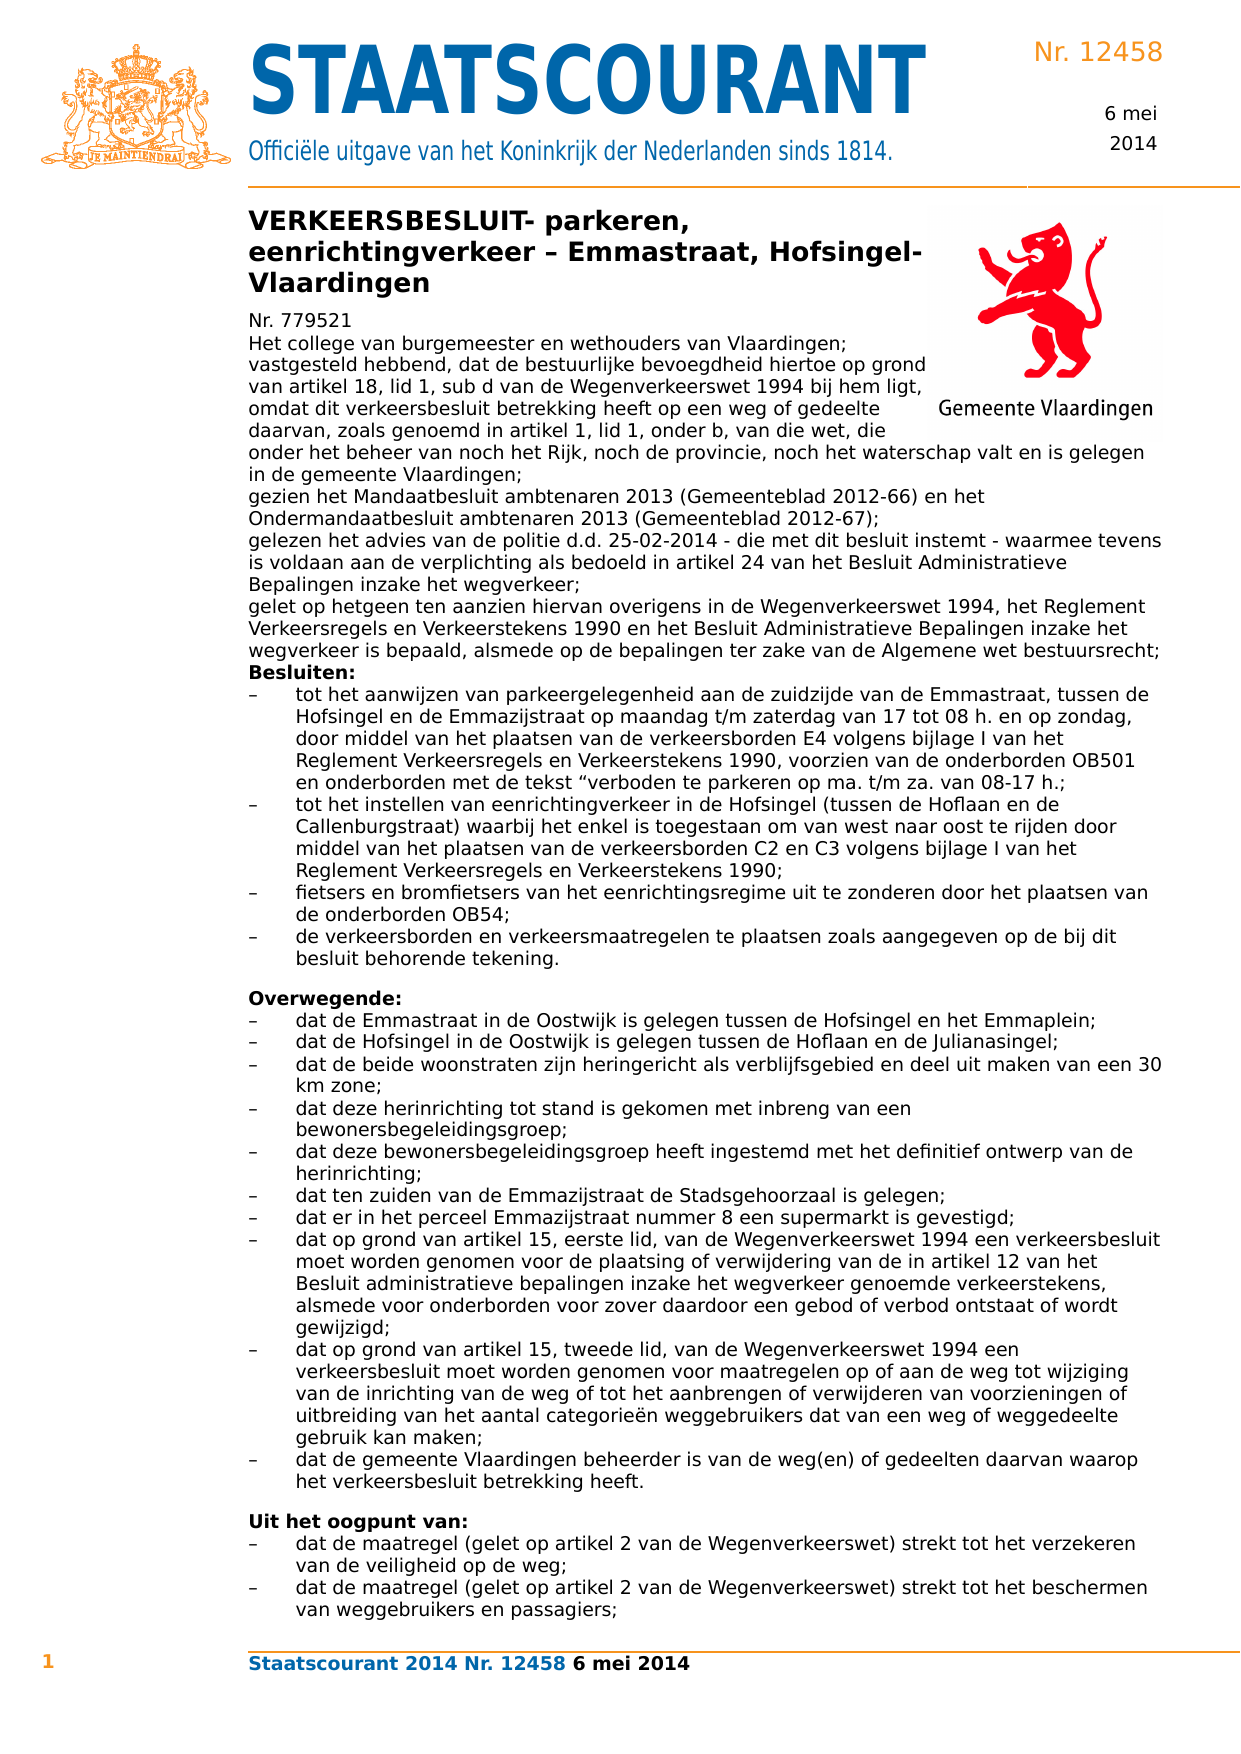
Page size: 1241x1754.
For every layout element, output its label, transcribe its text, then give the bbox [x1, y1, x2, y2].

list tot het aanwijzen van parkeergelegenheid aan de zuidzijde van de Emmastraat, tussen de Hofsingel en de Emmazijstraat op maandag t/m zaterdag van 17 tot 08 h. en op zondag, door middel van het plaatsen van de verkeersborden E4 volgens bijlage I van het Reglement Verkeersregels en Verkeerstekens 1990, voorzien van de onderborden OB501 en onderborden met de tekst “verboden te parkeren op ma. t/m za. van 08-17 h.; [248, 684, 1163, 794]
list dat deze herinrichting tot stand is gekomen met inbreng van een bewonersbegeleidingsgroep; [248, 1097, 1163, 1141]
picture [41, 44, 231, 169]
list dat op grond van artikel 15, tweede lid, van de Wegenverkeerswet 1994 een verkeersbesluit moet worden genomen voor maatregelen op of aan de weg tot wijziging van de inrichting van de weg of tot het aanbrengen of verwijderen van voorzieningen of uitbreiding van het aantal categorieën weggebruikers dat van een weg of weggedeelte gebruik kan maken; [248, 1339, 1163, 1449]
list dat de maatregel (gelet op artikel 2 van de Wegenverkeerswet) strekt tot het verzekeren van de veiligheid op de weg; [248, 1533, 1163, 1577]
text Nr. 779521 [248, 310, 927, 332]
list dat op grond van artikel 15, eerste lid, van de Wegenverkeerswet 1994 een verkeersbesluit moet worden genomen voor de plaatsing of verwijdering van de in artikel 12 van het Besluit administratieve bepalingen inzake het wegverkeer genoemde verkeerstekens, alsmede voor onderborden voor zover daardoor een gebod of verbod ontstaat of wordt gewijzigd; [248, 1229, 1163, 1339]
list dat de Hofsingel in de Oostwijk is gelegen tussen de Hoflaan en de Julianasingel; [248, 1031, 1163, 1053]
text vastgesteld hebbend, dat de bestuurlijke bevoegdheid hiertoe op grond van artikel 18, lid 1, sub d van de Wegenverkeerswet 1994 bij hem ligt, omdat dit verkeersbesluit betrekking heeft op een weg of gedeelte daarvan, zoals genoemd in artikel 1, lid 1, onder b, van die wet, die onder het beheer van noch het Rijk, noch de provincie, noch het waterschap valt en is gelegen in de gemeente Vlaardingen; [248, 354, 1163, 486]
subtitle Uit het oogpunt van: [248, 1511, 1163, 1533]
list dat deze bewonersbegeleidingsgroep heeft ingestemd met het definitief ontwerp van de herinrichting; [248, 1141, 1163, 1185]
list dat de Emmastraat in de Oostwijk is gelegen tussen de Hofsingel en het Emmaplein; [248, 1009, 1163, 1031]
list de verkeersborden en verkeersmaatregelen te plaatsen zoals aangegeven op de bij dit besluit behorende tekening. [248, 926, 1163, 970]
text gelezen het advies van de politie d.d. 25-02-2014 - die met dit besluit instemt - waarmee tevens is voldaan aan de verplichting als bedoeld in artikel 24 van het Besluit Administratieve Bepalingen inzake het wegverkeer; [248, 530, 1163, 596]
subtitle Overwegende: [248, 987, 1163, 1009]
text gelet op hetgeen ten aanzien hiervan overigens in de Wegenverkeerswet 1994, het Reglement Verkeersregels en Verkeerstekens 1990 en het Besluit Administratieve Bepalingen inzake het wegverkeer is bepaald, alsmede op de bepalingen ter zake van de Algemene wet bestuursrecht; [248, 596, 1163, 662]
list dat er in het perceel Emmazijstraat nummer 8 een supermarkt is gevestigd; [248, 1207, 1163, 1229]
subtitle VERKEERSBESLUIT- parkeren, eenrichtingverkeer – Emmastraat, Hofsingel-Vlaardingen [248, 206, 927, 299]
list dat de maatregel (gelet op artikel 2 van de Wegenverkeerswet) strekt tot het beschermen van weggebruikers en passagiers; [248, 1577, 1163, 1621]
list dat ten zuiden van de Emmazijstraat de Stadsgehoorzaal is gelegen; [248, 1185, 1163, 1207]
text gezien het Mandaatbesluit ambtenaren 2013 (Gemeenteblad 2012-66) en het Ondermandaatbesluit ambtenaren 2013 (Gemeenteblad 2012-67); [248, 486, 1163, 530]
list dat de gemeente Vlaardingen beheerder is van de weg(en) of gedeelten daarvan waarop het verkeersbesluit betrekking heeft. [248, 1449, 1163, 1493]
text Het college van burgemeester en wethouders van Vlaardingen; [248, 332, 927, 354]
list fietsers en bromfietsers van het eenrichtingsregime uit te zonderen door het plaatsen van de onderborden OB54; [248, 882, 1163, 926]
list tot het instellen van eenrichtingverkeer in de Hofsingel (tussen de Hoflaan en de Callenburgstraat) waarbij het enkel is toegestaan om van west naar oost te rijden door middel van het plaatsen van de verkeersborden C2 en C3 volgens bijlage I van het Reglement Verkeersregels en Verkeerstekens 1990; [248, 794, 1163, 882]
text Besluiten: [248, 662, 1163, 684]
picture [927, 205, 1164, 442]
list dat de beide woonstraten zijn heringericht als verblijfsgebied en deel uit maken van een 30 km zone; [248, 1053, 1163, 1097]
